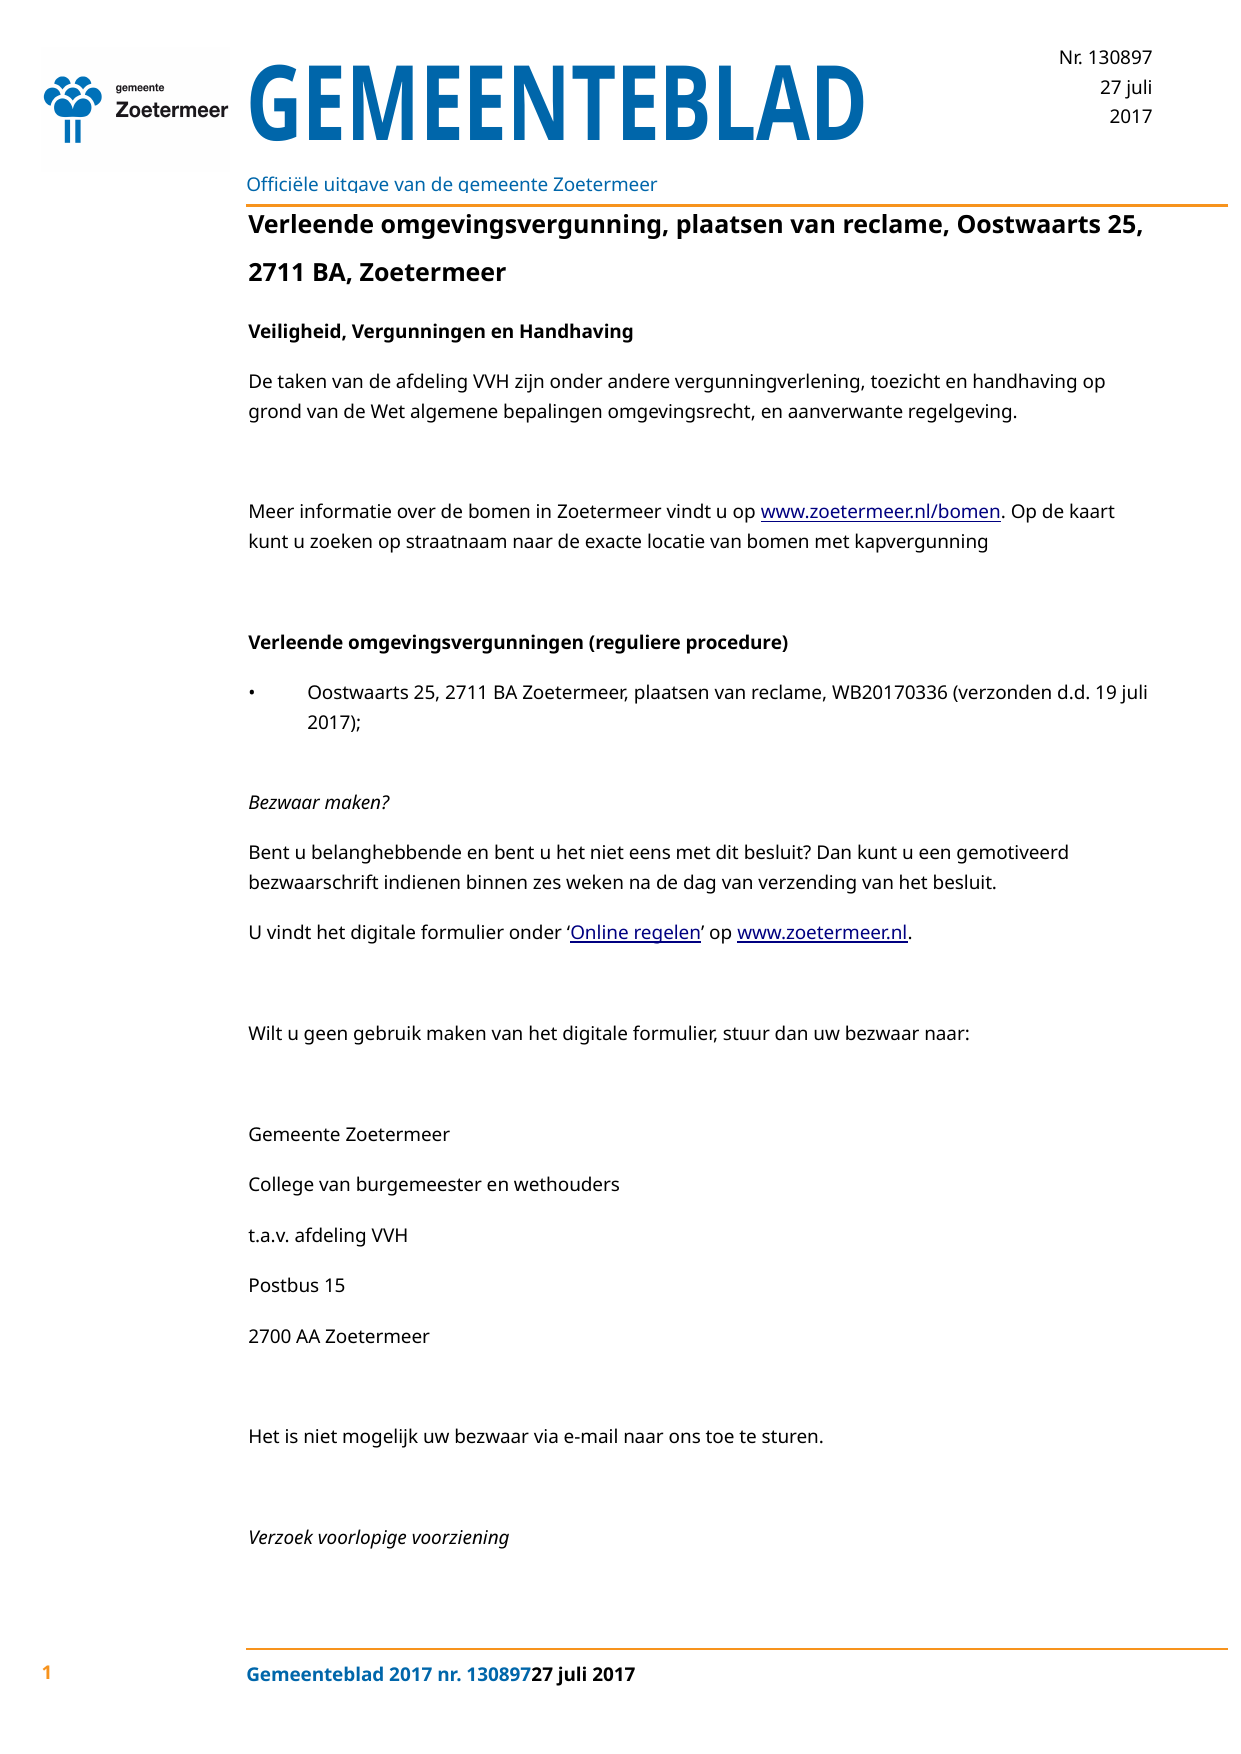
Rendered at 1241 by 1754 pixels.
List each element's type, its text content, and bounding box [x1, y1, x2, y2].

text Bezwaar maken? [248, 789, 1152, 815]
text Bent u belanghebbende en bent u het niet eens met dit besluit? Dan kunt u een gemotiveerd bezwaarschrift indienen binnen zes weken na de dag van verzending van het besluit. [248, 839, 1152, 895]
text Gemeente Zoetermeer [248, 1121, 1152, 1147]
text Verleende omgevingsvergunning, plaatsen van reclame, Oostwaarts 25, 2711 BA, Zoetermeer [248, 207, 1152, 288]
picture [41, 47, 231, 172]
text Verzoek voorlopige voorziening [248, 1524, 1152, 1550]
text t.a.v. afdeling VVH [248, 1222, 1152, 1248]
text Verleende omgevingsvergunningen (reguliere procedure) [248, 629, 1152, 655]
text Postbus 15 [248, 1272, 1152, 1298]
text U vindt het digitale formulier onder ‘Online regelen’ op www.zoetermeer.nl. [248, 919, 1152, 945]
text College van burgemeester en wethouders [248, 1172, 1152, 1197]
text De taken van de afdeling VVH zijn onder andere vergunningverlening, toezicht en handhaving op grond van de Wet algemene bepalingen omgevingsrecht, en aanverwante regelgeving. [248, 368, 1152, 424]
text Veiligheid, Vergunningen en Handhaving [248, 318, 1152, 344]
text Het is niet mogelijk uw bezwaar via e-mail naar ons toe te sturen. [248, 1424, 1152, 1449]
text 2700 AA Zoetermeer [248, 1323, 1152, 1349]
list Oostwaarts 25, 2711 BA Zoetermeer, plaatsen van reclame, WB20170336 (verzonden d.d. 19 juli 2017); [248, 679, 1152, 735]
text Meer informatie over de bomen in Zoetermeer vindt u op www.zoetermeer.nl/bomen. Op de kaart kunt u zoeken op straatnaam naar de exacte locatie van bomen met kapvergunning [248, 499, 1152, 554]
text Wilt u geen gebruik maken van het digitale formulier, stuur dan uw bezwaar naar: [248, 1020, 1152, 1046]
